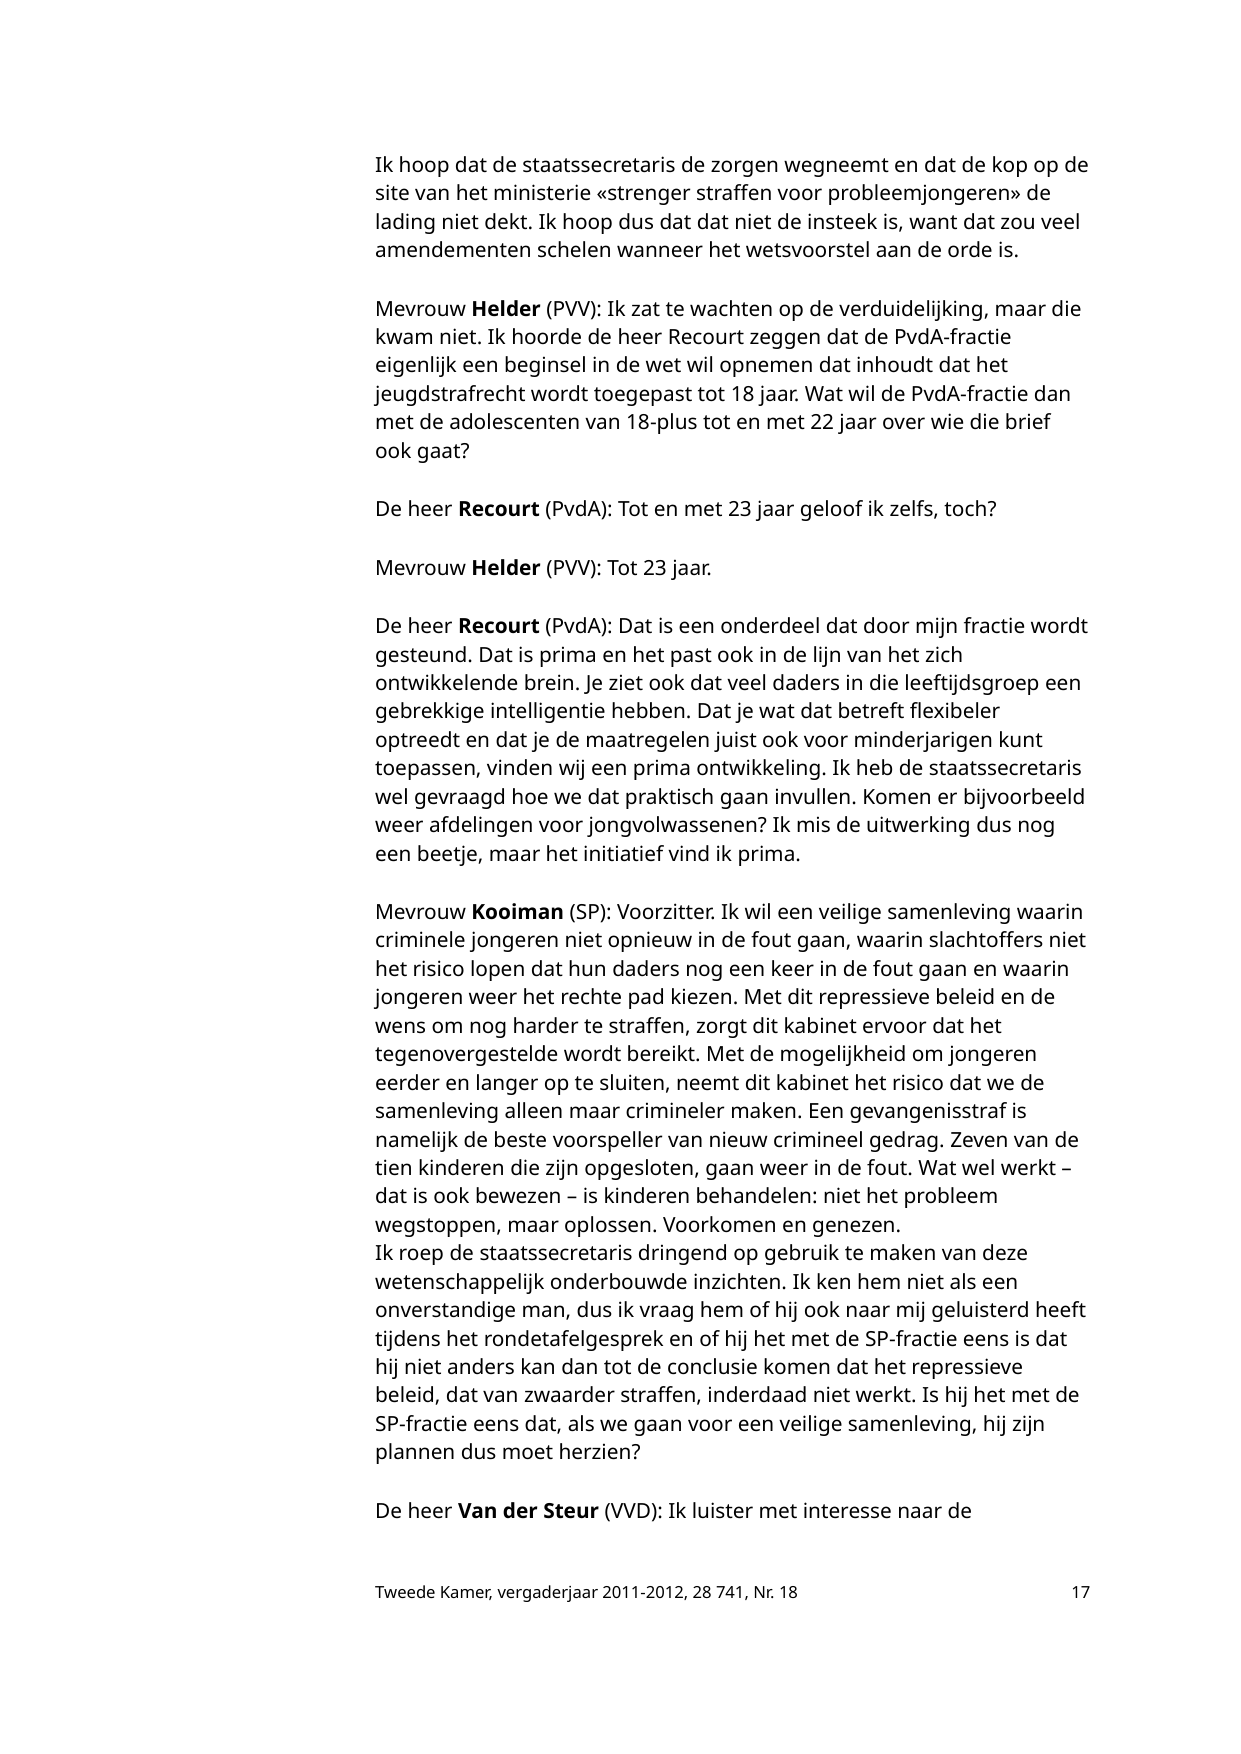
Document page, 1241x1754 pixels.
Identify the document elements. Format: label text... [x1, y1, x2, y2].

text De heer Van der Steur (VVD): Ik luister met interesse naar de [375, 1496, 1090, 1524]
text Ik roep de staatssecretaris dringend op gebruik te maken van deze wetenschappelijk onderbouwde inzichten. Ik ken hem niet als een onverstandige man, dus ik vraag hem of hij ook naar mij geluisterd heeft tijdens het rondetafelgesprek en of hij het met de SP-fractie eens is dat hij niet anders kan dan tot de conclusie komen dat het repressieve beleid, dat van zwaarder straffen, inderdaad niet werkt. Is hij het met de SP-fractie eens dat, als we gaan voor een veilige samenleving, hij zijn plannen dus moet herzien? [375, 1238, 1090, 1466]
text Mevrouw Helder (PVV): Tot 23 jaar. [375, 553, 1090, 581]
text Mevrouw Helder (PVV): Ik zat te wachten op de verduidelijking, maar die kwam niet. Ik hoorde de heer Recourt zeggen dat de PvdA-fractie eigenlijk een beginsel in de wet wil opnemen dat inhoudt dat het jeugdstrafrecht wordt toegepast tot 18 jaar. Wat wil de PvdA-fractie dan met de adolescenten van 18-plus tot en met 22 jaar over wie die brief ook gaat? [375, 294, 1090, 464]
text Mevrouw Kooiman (SP): Voorzitter. Ik wil een veilige samenleving waarin criminele jongeren niet opnieuw in de fout gaan, waarin slachtoffers niet het risico lopen dat hun daders nog een keer in de fout gaan en waarin jongeren weer het rechte pad kiezen. Met dit repressieve beleid en de wens om nog harder te straffen, zorgt dit kabinet ervoor dat het tegenovergestelde wordt bereikt. Met de mogelijkheid om jongeren eerder en langer op te sluiten, neemt dit kabinet het risico dat we de samenleving alleen maar crimineler maken. Een gevangenisstraf is namelijk de beste voorspeller van nieuw crimineel gedrag. Zeven van de tien kinderen die zijn opgesloten, gaan weer in de fout. Wat wel werkt – dat is ook bewezen – is kinderen behandelen: niet het probleem wegstoppen, maar oplossen. Voorkomen en genezen. [375, 897, 1090, 1238]
text De heer Recourt (PvdA): Tot en met 23 jaar geloof ik zelfs, toch? [375, 494, 1090, 523]
text De heer Recourt (PvdA): Dat is een onderdeel dat door mijn fractie wordt gesteund. Dat is prima en het past ook in de lijn van het zich ontwikkelende brein. Je ziet ook dat veel daders in die leeftijdsgroep een gebrekkige intelligentie hebben. Dat je wat dat betreft flexibeler optreedt en dat je de maatregelen juist ook voor minderjarigen kunt toepassen, vinden wij een prima ontwikkeling. Ik heb de staatssecretaris wel gevraagd hoe we dat praktisch gaan invullen. Komen er bijvoorbeeld weer afdelingen voor jongvolwassenen? Ik mis de uitwerking dus nog een beetje, maar het initiatief vind ik prima. [375, 611, 1090, 867]
text Ik hoop dat de staatssecretaris de zorgen wegneemt en dat de kop op de site van het ministerie «strenger straffen voor probleemjongeren» de lading niet dekt. Ik hoop dus dat dat niet de insteek is, want dat zou veel amendementen schelen wanneer het wetsvoorstel aan de orde is. [375, 150, 1090, 264]
